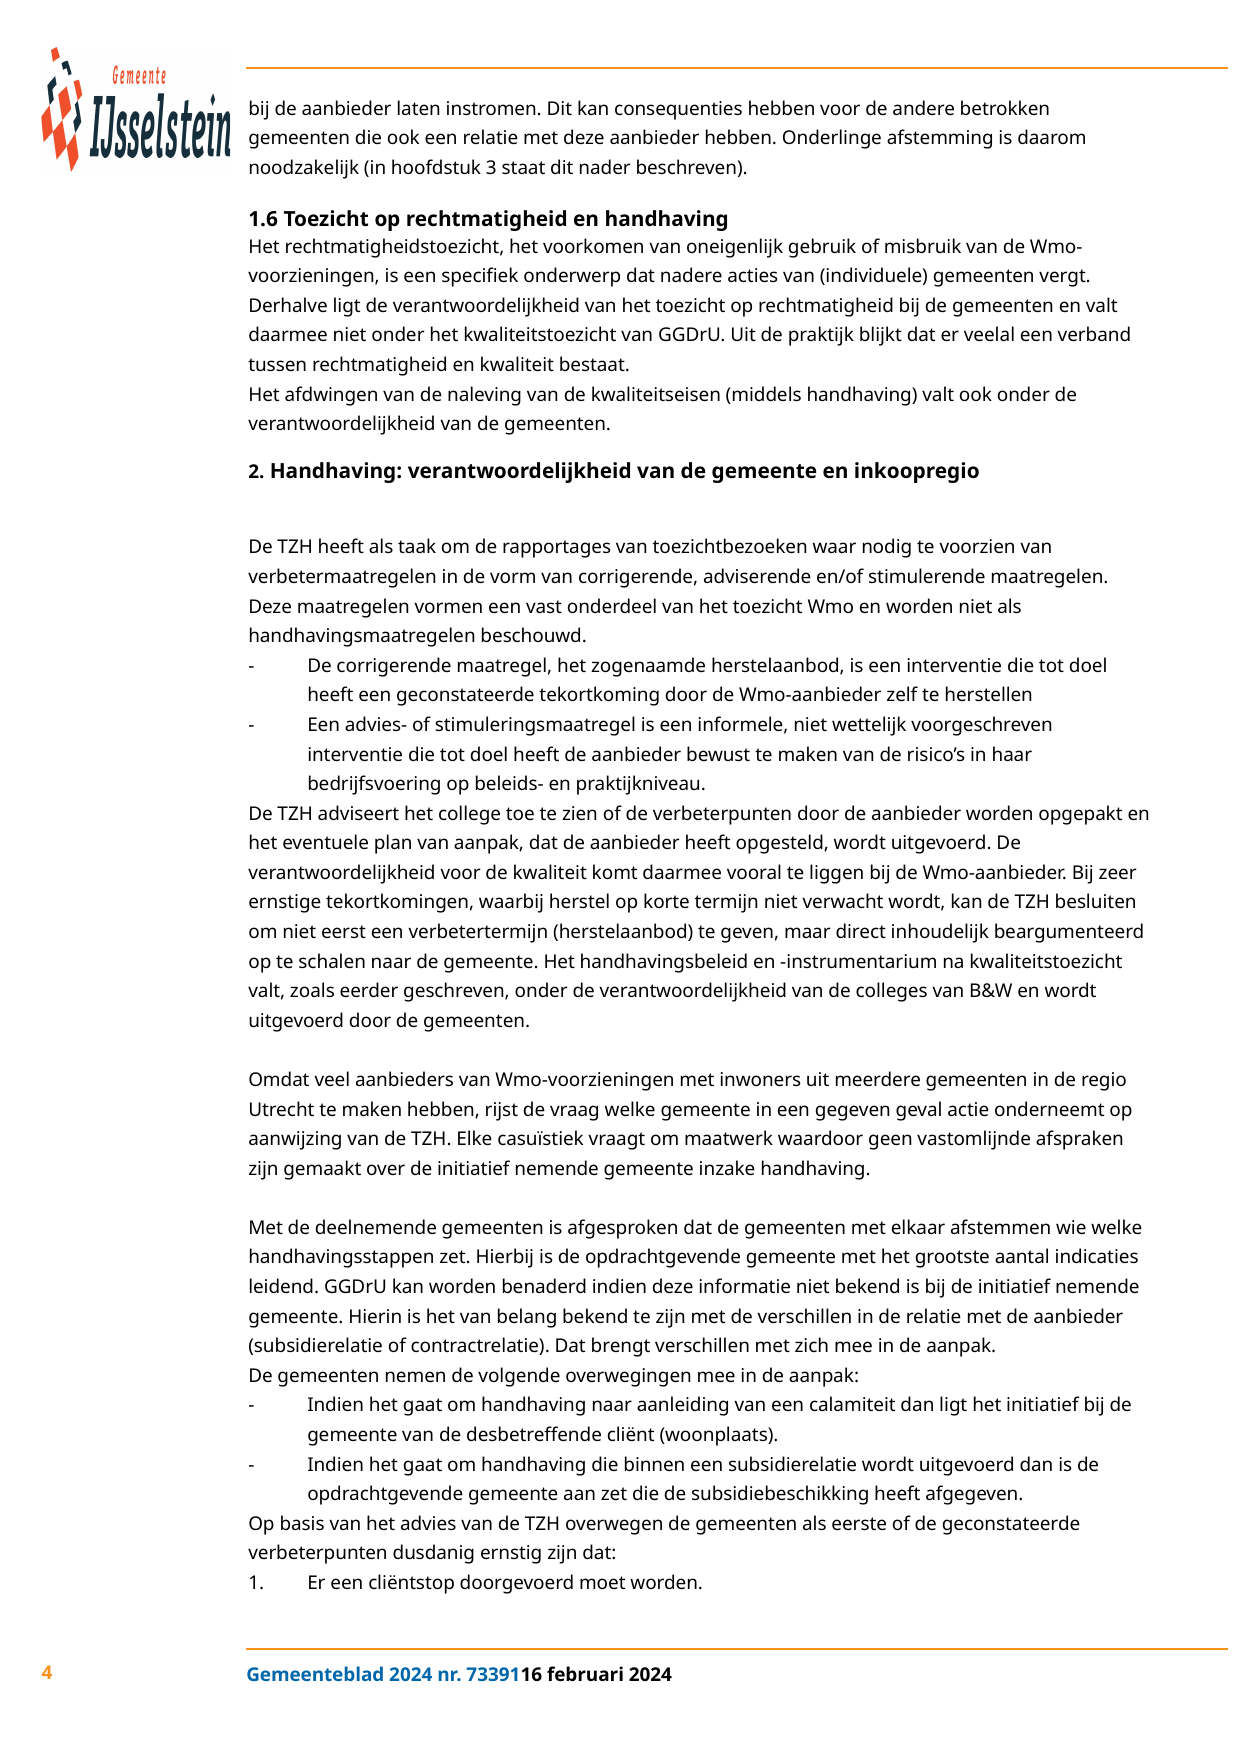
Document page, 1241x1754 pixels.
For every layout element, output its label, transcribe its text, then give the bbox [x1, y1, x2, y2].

picture [41, 47, 231, 172]
text De gemeenten nemen de volgende overwegingen mee in de aanpak: [248, 1362, 1152, 1388]
list Indien het gaat om handhaving naar aanleiding van een calamiteit dan ligt het initiatief bij de gemeente van de desbetreffende cliënt (woonplaats). [248, 1392, 1152, 1447]
text 1.6 Toezicht op rechtmatigheid en handhaving [248, 204, 1152, 233]
text Met de deelnemende gemeenten is afgesproken dat de gemeenten met elkaar afstemmen wie welke handhavingsstappen zet. Hierbij is de opdrachtgevende gemeente met het grootste aantal indicaties leidend. GGDrU kan worden benaderd indien deze informatie niet bekend is bij de initiatief nemende gemeente. Hierin is het van belang bekend te zijn met de verschillen in de relatie met de aanbieder (subsidierelatie of contractrelatie). Dat brengt verschillen met zich mee in de aanpak. [248, 1214, 1152, 1358]
text Het afdwingen van de naleving van de kwaliteitseisen (middels handhaving) valt ook onder de verantwoordelijkheid van de gemeenten. [248, 381, 1152, 436]
text De TZH heeft als taak om de rapportages van toezichtbezoeken waar nodig te voorzien van verbetermaatregelen in de vorm van corrigerende, adviserende en/of stimulerende maatregelen. Deze maatregelen vormen een vast onderdeel van het toezicht Wmo en worden niet als handhavingsmaatregelen beschouwd. [248, 534, 1152, 648]
list Een advies- of stimuleringsmaatregel is een informele, niet wettelijk voorgeschreven interventie die tot doel heeft de aanbieder bewust te maken van de risico’s in haar bedrijfsvoering op beleids- en praktijkniveau. [248, 711, 1152, 796]
text Het rechtmatigheidstoezicht, het voorkomen van oneigenlijk gebruik of misbruik van de Wmo-voorzieningen, is een specifiek onderwerp dat nadere acties van (individuele) gemeenten vergt. Derhalve ligt de verantwoordelijkheid van het toezicht op rechtmatigheid bij de gemeenten en valt daarmee niet onder het kwaliteitstoezicht van GGDrU. Uit de praktijk blijkt dat er veelal een verband tussen rechtmatigheid en kwaliteit bestaat. [248, 233, 1152, 377]
text Op basis van het advies van de TZH overwegen de gemeenten als eerste of de geconstateerde verbeterpunten dusdanig ernstig zijn dat: [248, 1510, 1152, 1565]
text bij de aanbieder laten instromen. Dit kan consequenties hebben voor de andere betrokken gemeenten die ook een relatie met deze aanbieder hebben. Onderlinge afstemming is daarom noodzakelijk (in hoofdstuk 3 staat dit nader beschreven). [248, 95, 1152, 180]
text De TZH adviseert het college toe te zien of de verbeterpunten door de aanbieder worden opgepakt en het eventuele plan van aanpak, dat de aanbieder heeft opgesteld, wordt uitgevoerd. De verantwoordelijkheid voor de kwaliteit komt daarmee vooral te liggen bij de Wmo-aanbieder. Bij zeer ernstige tekortkomingen, waarbij herstel op korte termijn niet verwacht wordt, kan de TZH besluiten om niet eerst een verbetertermijn (herstelaanbod) te geven, maar direct inhoudelijk beargumenteerd op te schalen naar de gemeente. Het handhavingsbeleid en -instrumentarium na kwaliteitstoezicht valt, zoals eerder geschreven, onder de verantwoordelijkheid van de colleges van B&W en wordt uitgevoerd door de gemeenten. [248, 800, 1152, 1033]
list De corrigerende maatregel, het zogenaamde herstelaanbod, is een interventie die tot doel heeft een geconstateerde tekortkoming door de Wmo-aanbieder zelf te herstellen [248, 652, 1152, 707]
text 2. Handhaving: verantwoordelijkheid van de gemeente en inkoopregio [248, 456, 1152, 484]
list Er een cliëntstop doorgevoerd moet worden. [248, 1569, 1152, 1595]
text Omdat veel aanbieders van Wmo-voorzieningen met inwoners uit meerdere gemeenten in de regio Utrecht te maken hebben, rijst de vraag welke gemeente in een gegeven geval actie onderneemt op aanwijzing van de TZH. Elke casuïstiek vraagt om maatwerk waardoor geen vastomlijnde afspraken zijn gemaakt over de initiatief nemende gemeente inzake handhaving. [248, 1066, 1152, 1181]
list Indien het gaat om handhaving die binnen een subsidierelatie wordt uitgevoerd dan is de opdrachtgevende gemeente aan zet die de subsidiebeschikking heeft afgegeven. [248, 1451, 1152, 1506]
